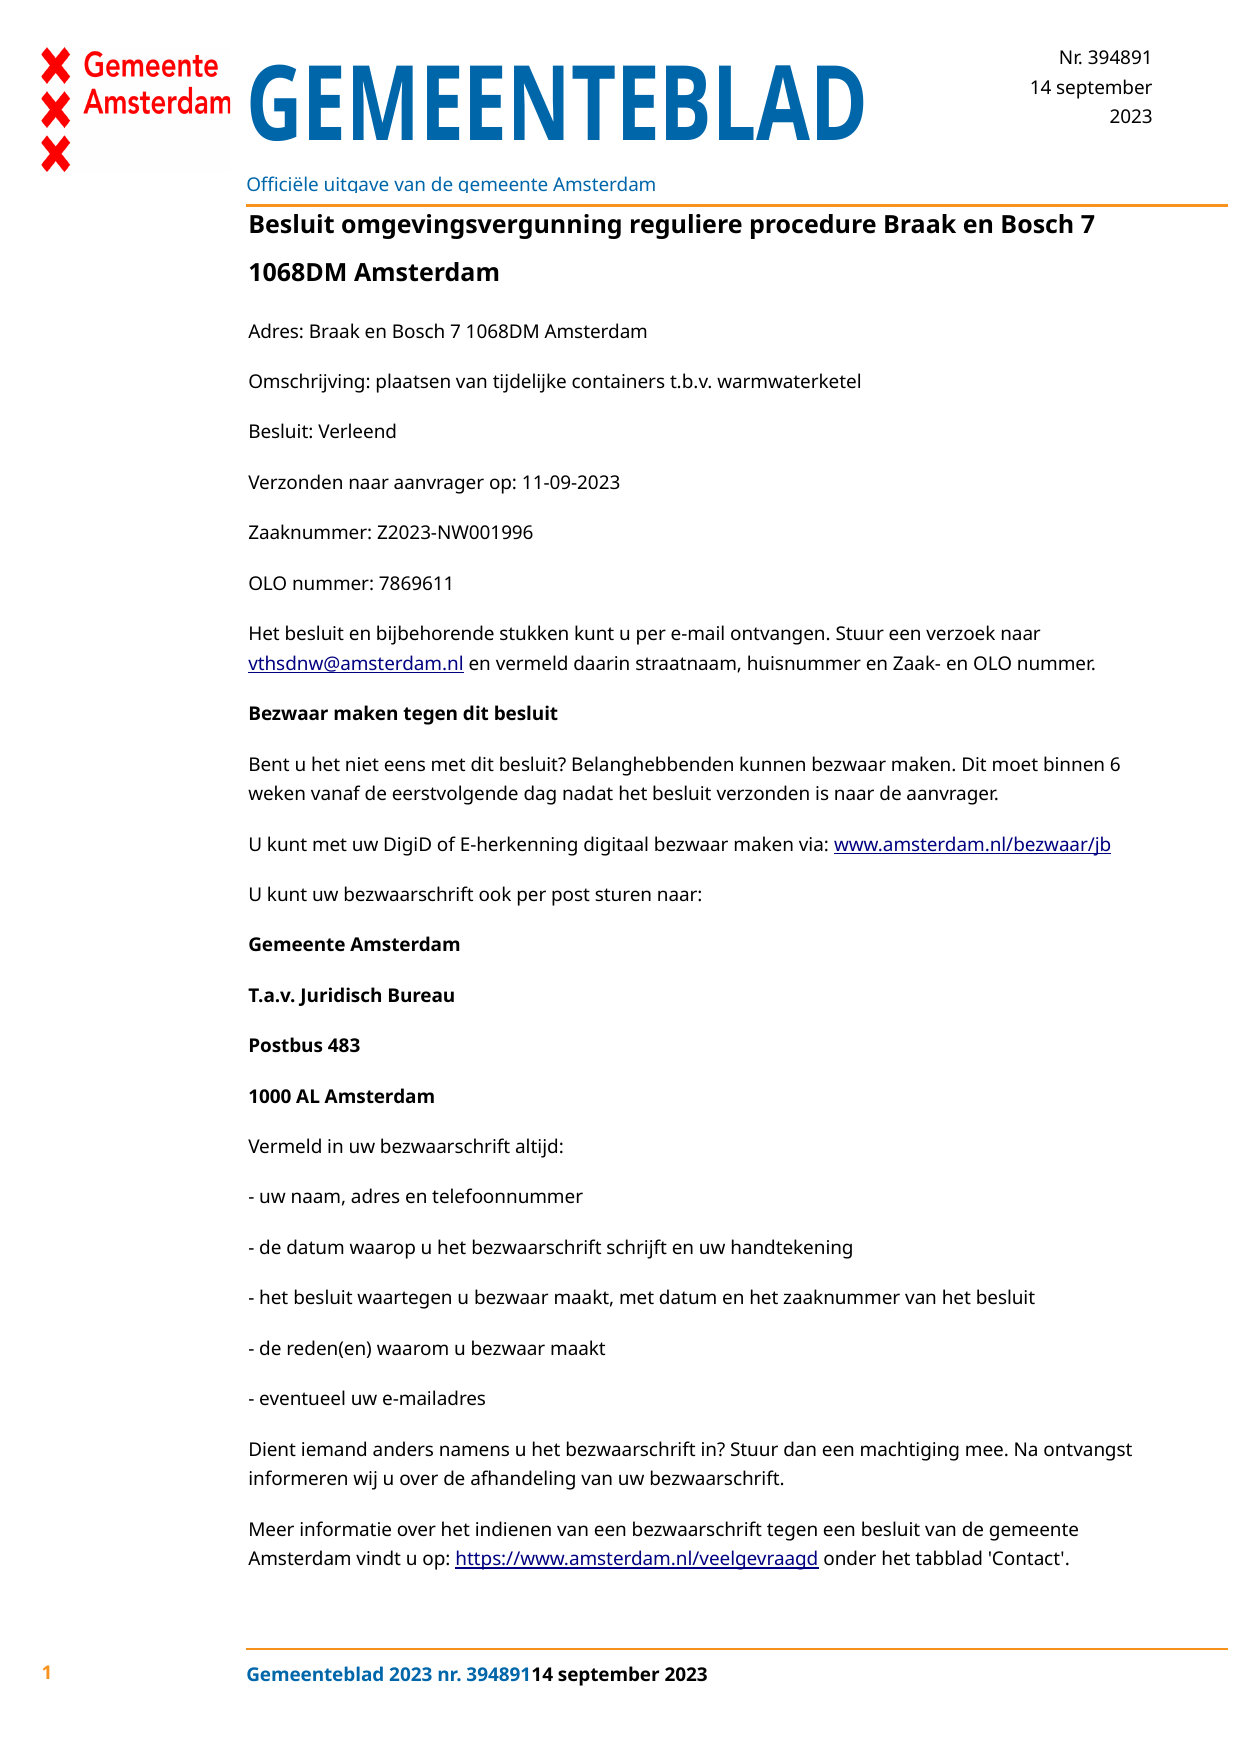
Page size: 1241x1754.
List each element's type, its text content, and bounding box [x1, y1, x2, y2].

text U kunt met uw DigiD of E-herkenning digitaal bezwaar maken via: www.amsterdam.nl/bezwaar/jb [248, 831, 1152, 857]
text 1000 AL Amsterdam [248, 1083, 1152, 1109]
text OLO nummer: 7869611 [248, 570, 1152, 596]
text U kunt uw bezwaarschrift ook per post sturen naar: [248, 881, 1152, 907]
text Postbus 483 [248, 1032, 1152, 1058]
text Het besluit en bijbehorende stukken kunt u per e-mail ontvangen. Stuur een verzoek naar vthsdnw@amsterdam.nl en vermeld daarin straatnaam, huisnummer en Zaak- en OLO nummer. [248, 620, 1152, 676]
text Bent u het niet eens met dit besluit? Belanghebbenden kunnen bezwaar maken. Dit moet binnen 6 weken vanaf de eerstvolgende dag nadat het besluit verzonden is naar de aanvrager. [248, 751, 1152, 806]
text - de reden(en) waarom u bezwaar maakt [248, 1335, 1152, 1361]
text Gemeente Amsterdam [248, 932, 1152, 957]
text Besluit: Verleend [248, 419, 1152, 444]
text Zaaknummer: Z2023-NW001996 [248, 519, 1152, 545]
text - de datum waarop u het bezwaarschrift schrijft en uw handtekening [248, 1234, 1152, 1260]
text - uw naam, adres en telefoonnummer [248, 1184, 1152, 1209]
text - eventueel uw e-mailadres [248, 1385, 1152, 1411]
text Bezwaar maken tegen dit besluit [248, 700, 1152, 726]
text Adres: Braak en Bosch 7 1068DM Amsterdam [248, 318, 1152, 344]
text Vermeld in uw bezwaarschrift altijd: [248, 1133, 1152, 1159]
text Omschrijving: plaatsen van tijdelijke containers t.b.v. warmwaterketel [248, 368, 1152, 394]
text Dient iemand anders namens u het bezwaarschrift in? Stuur dan een machtiging mee. Na ontvangst informeren wij u over de afhandeling van uw bezwaarschrift. [248, 1436, 1152, 1491]
text Besluit omgevingsvergunning reguliere procedure Braak en Bosch 7 1068DM Amsterdam [248, 207, 1152, 288]
text Verzonden naar aanvrager op: 11-09-2023 [248, 469, 1152, 495]
picture [41, 47, 231, 172]
text - het besluit waartegen u bezwaar maakt, met datum en het zaaknummer van het besluit [248, 1284, 1152, 1310]
text T.a.v. Juridisch Bureau [248, 982, 1152, 1008]
text Meer informatie over het indienen van een bezwaarschrift tegen een besluit van de gemeente Amsterdam vindt u op: https://www.amsterdam.nl/veelgevraagd onder het tabblad 'Contact'. [248, 1516, 1152, 1571]
